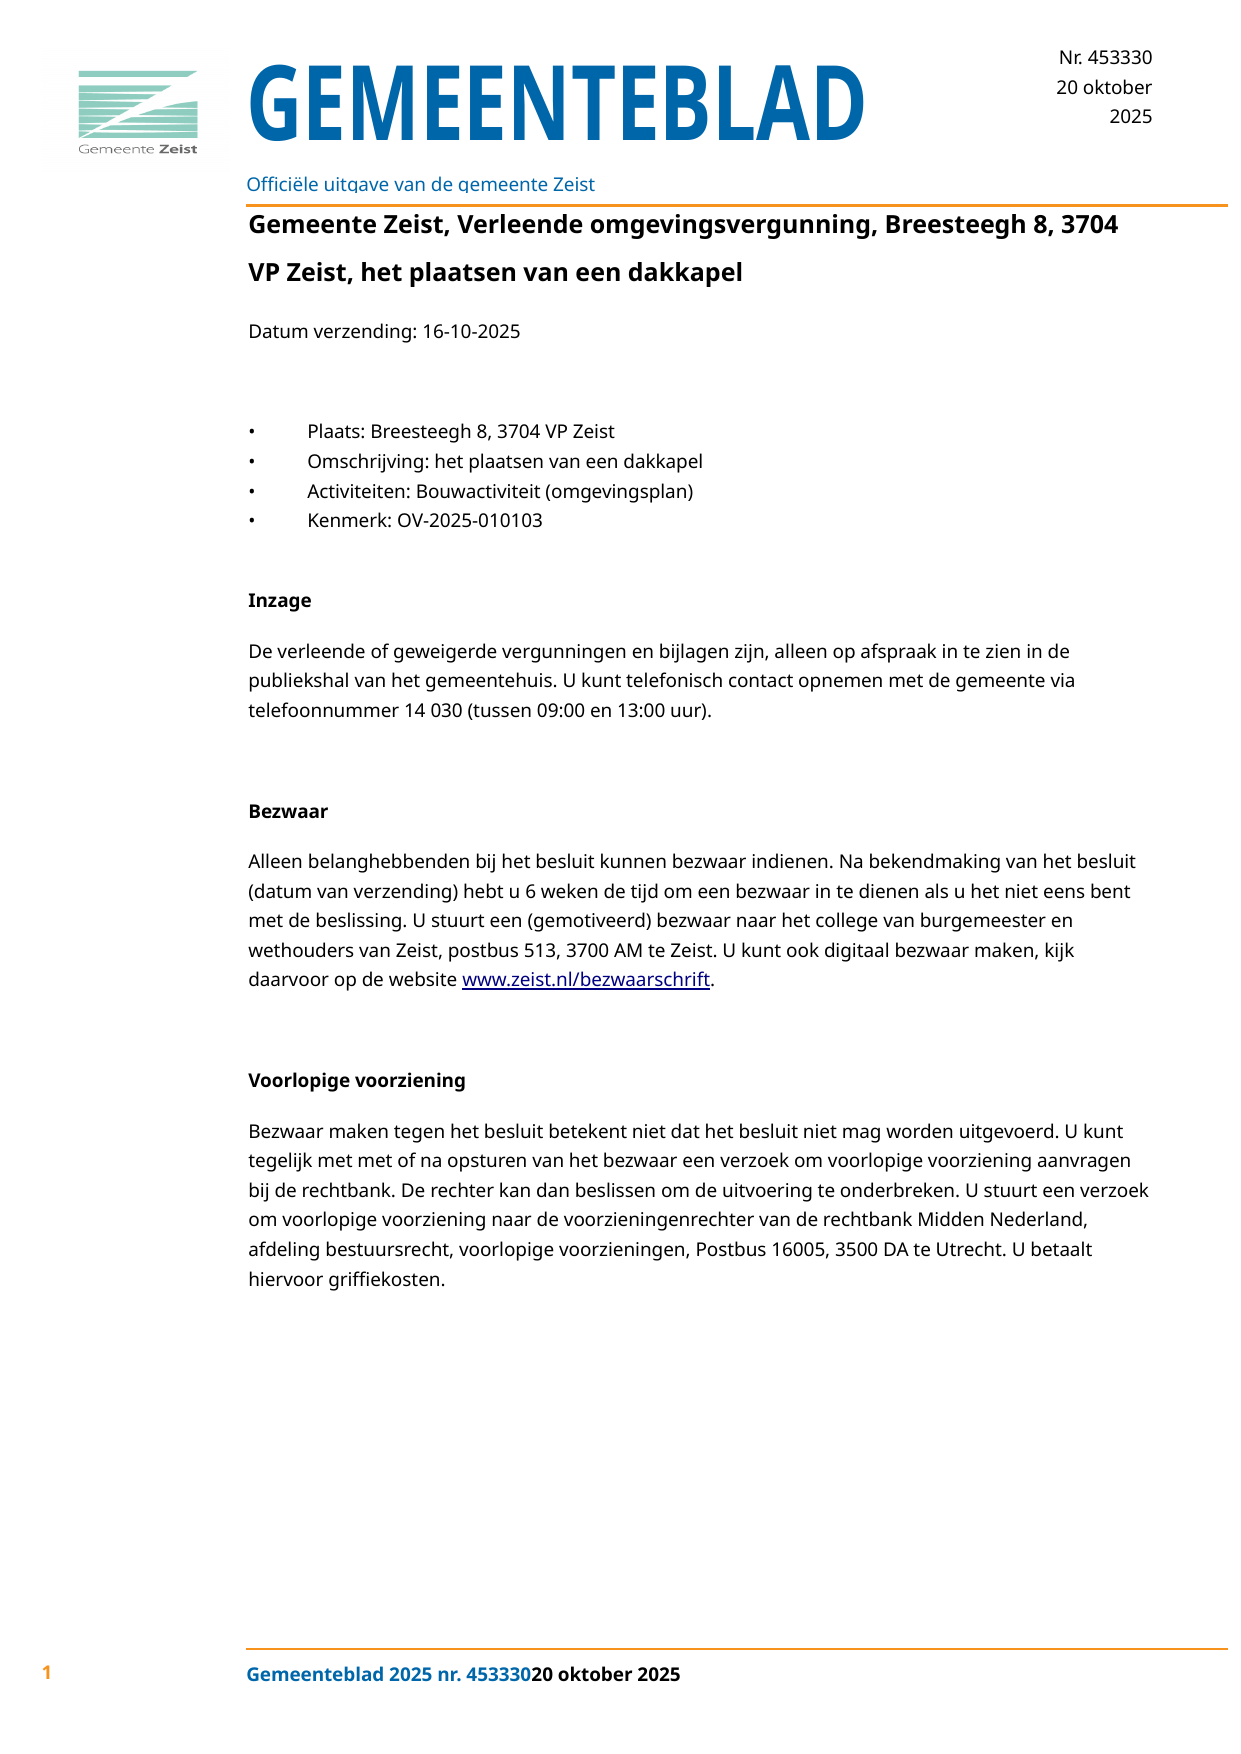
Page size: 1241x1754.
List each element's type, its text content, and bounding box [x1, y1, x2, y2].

text De verleende of geweigerde vergunningen en bijlagen zijn, alleen op afspraak in te zien in de publiekshal van het gemeentehuis. U kunt telefonisch contact opnemen met de gemeente via telefoonnummer 14 030 (tussen 09:00 en 13:00 uur). [248, 638, 1152, 723]
list Kenmerk: OV-2025-010103 [248, 507, 1152, 533]
text Bezwaar maken tegen het besluit betekent niet dat het besluit niet mag worden uitgevoerd. U kunt tegelijk met met of na opsturen van het bezwaar een verzoek om voorlopige voorziening aanvragen bij de rechtbank. De rechter kan dan beslissen om de uitvoering te onderbreken. U stuurt een verzoek om voorlopige voorziening naar de voorzieningenrechter van de rechtbank Midden Nederland, afdeling bestuursrecht, voorlopige voorzieningen, Postbus 16005, 3500 DA te Utrecht. U betaalt hiervoor griffiekosten. [248, 1118, 1152, 1292]
text Alleen belanghebbenden bij het besluit kunnen bezwaar indienen. Na bekendmaking van het besluit (datum van verzending) hebt u 6 weken de tijd om een bezwaar in te dienen als u het niet eens bent met de beslissing. U stuurt een (gemotiveerd) bezwaar naar het college van burgemeester en wethouders van Zeist, postbus 513, 3700 AM te Zeist. U kunt ook digitaal bezwaar maken, kijk daarvoor op de website www.zeist.nl/bezwaarschrift. [248, 848, 1152, 992]
list Activiteiten: Bouwactiviteit (omgevingsplan) [248, 478, 1152, 504]
text Bezwaar [248, 798, 1152, 824]
text Inzage [248, 587, 1152, 613]
picture [41, 47, 231, 172]
list Plaats: Breesteegh 8, 3704 VP Zeist [248, 419, 1152, 444]
list Omschrijving: het plaatsen van een dakkapel [248, 448, 1152, 474]
text Voorlopige voorziening [248, 1067, 1152, 1093]
text Gemeente Zeist, Verleende omgevingsvergunning, Breesteegh 8, 3704 VP Zeist, het plaatsen van een dakkapel [248, 207, 1152, 288]
text Datum verzending: 16-10-2025 [248, 318, 1152, 344]
